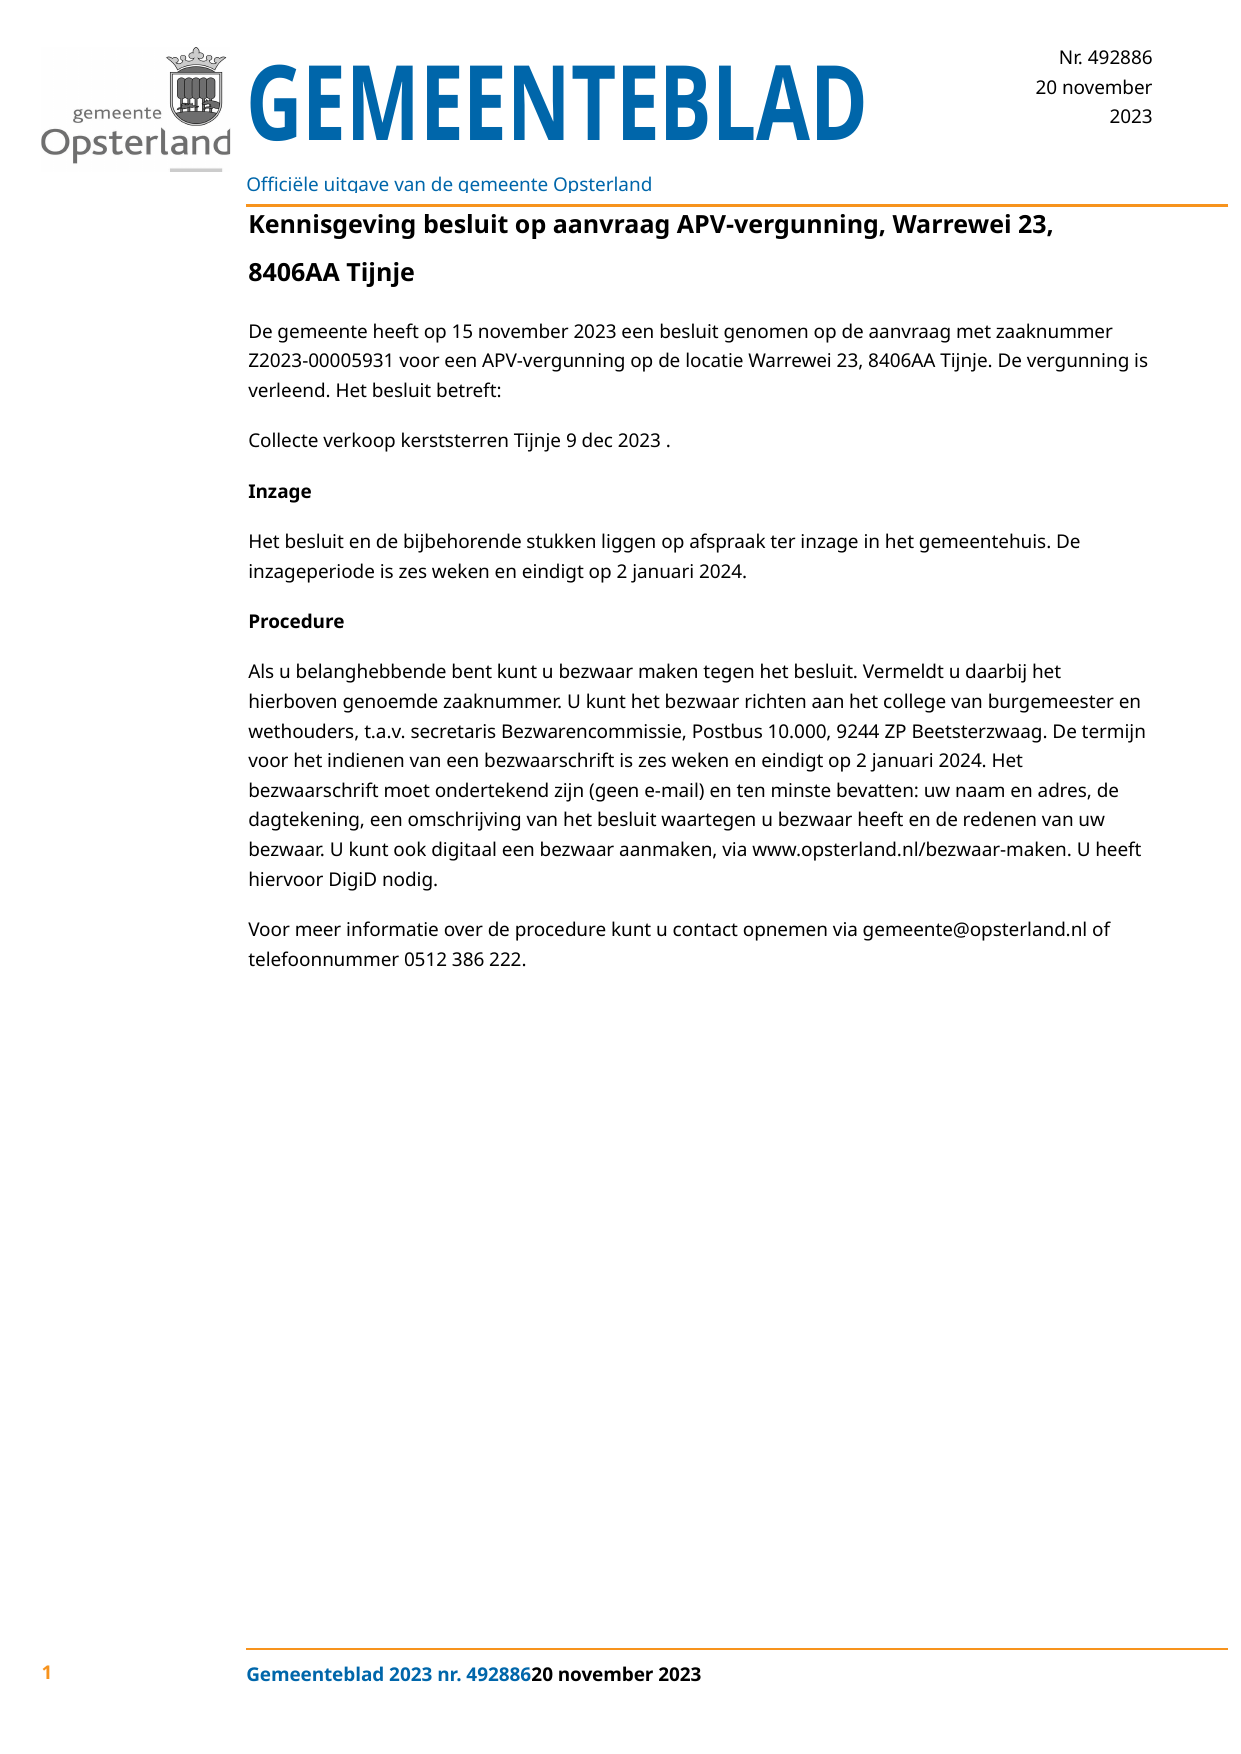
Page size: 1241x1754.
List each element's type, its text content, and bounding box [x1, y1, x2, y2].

picture [41, 47, 231, 172]
text Inzage [248, 478, 1152, 504]
text Voor meer informatie over de procedure kunt u contact opnemen via gemeente@opsterland.nl of telefoonnummer 0512 386 222. [248, 916, 1152, 972]
text Als u belanghebbende bent kunt u bezwaar maken tegen het besluit. Vermeldt u daarbij het hierboven genoemde zaaknummer. U kunt het bezwaar richten aan het college van burgemeester en wethouders, t.a.v. secretaris Bezwarencommissie, Postbus 10.000, 9244 ZP Beetsterzwaag. De termijn voor het indienen van een bezwaarschrift is zes weken en eindigt op 2 januari 2024. Het bezwaarschrift moet ondertekend zijn (geen e-mail) en ten minste bevatten: uw naam en adres, de dagtekening, een omschrijving van het besluit waartegen u bezwaar heeft en de redenen van uw bezwaar. U kunt ook digitaal een bezwaar aanmaken, via www.opsterland.nl/bezwaar-maken. U heeft hiervoor DigiD nodig. [248, 659, 1152, 892]
text Het besluit en de bijbehorende stukken liggen op afspraak ter inzage in het gemeentehuis. De inzageperiode is zes weken en eindigt op 2 januari 2024. [248, 528, 1152, 584]
text Kennisgeving besluit op aanvraag APV-vergunning, Warrewei 23, 8406AA Tijnje [248, 207, 1152, 288]
text Collecte verkoop kerststerren Tijnje 9 dec 2023 . [248, 427, 1152, 453]
text Procedure [248, 608, 1152, 634]
text De gemeente heeft op 15 november 2023 een besluit genomen op de aanvraag met zaaknummer Z2023-00005931 voor een APV-vergunning op de locatie Warrewei 23, 8406AA Tijnje. De vergunning is verleend. Het besluit betreft: [248, 318, 1152, 403]
